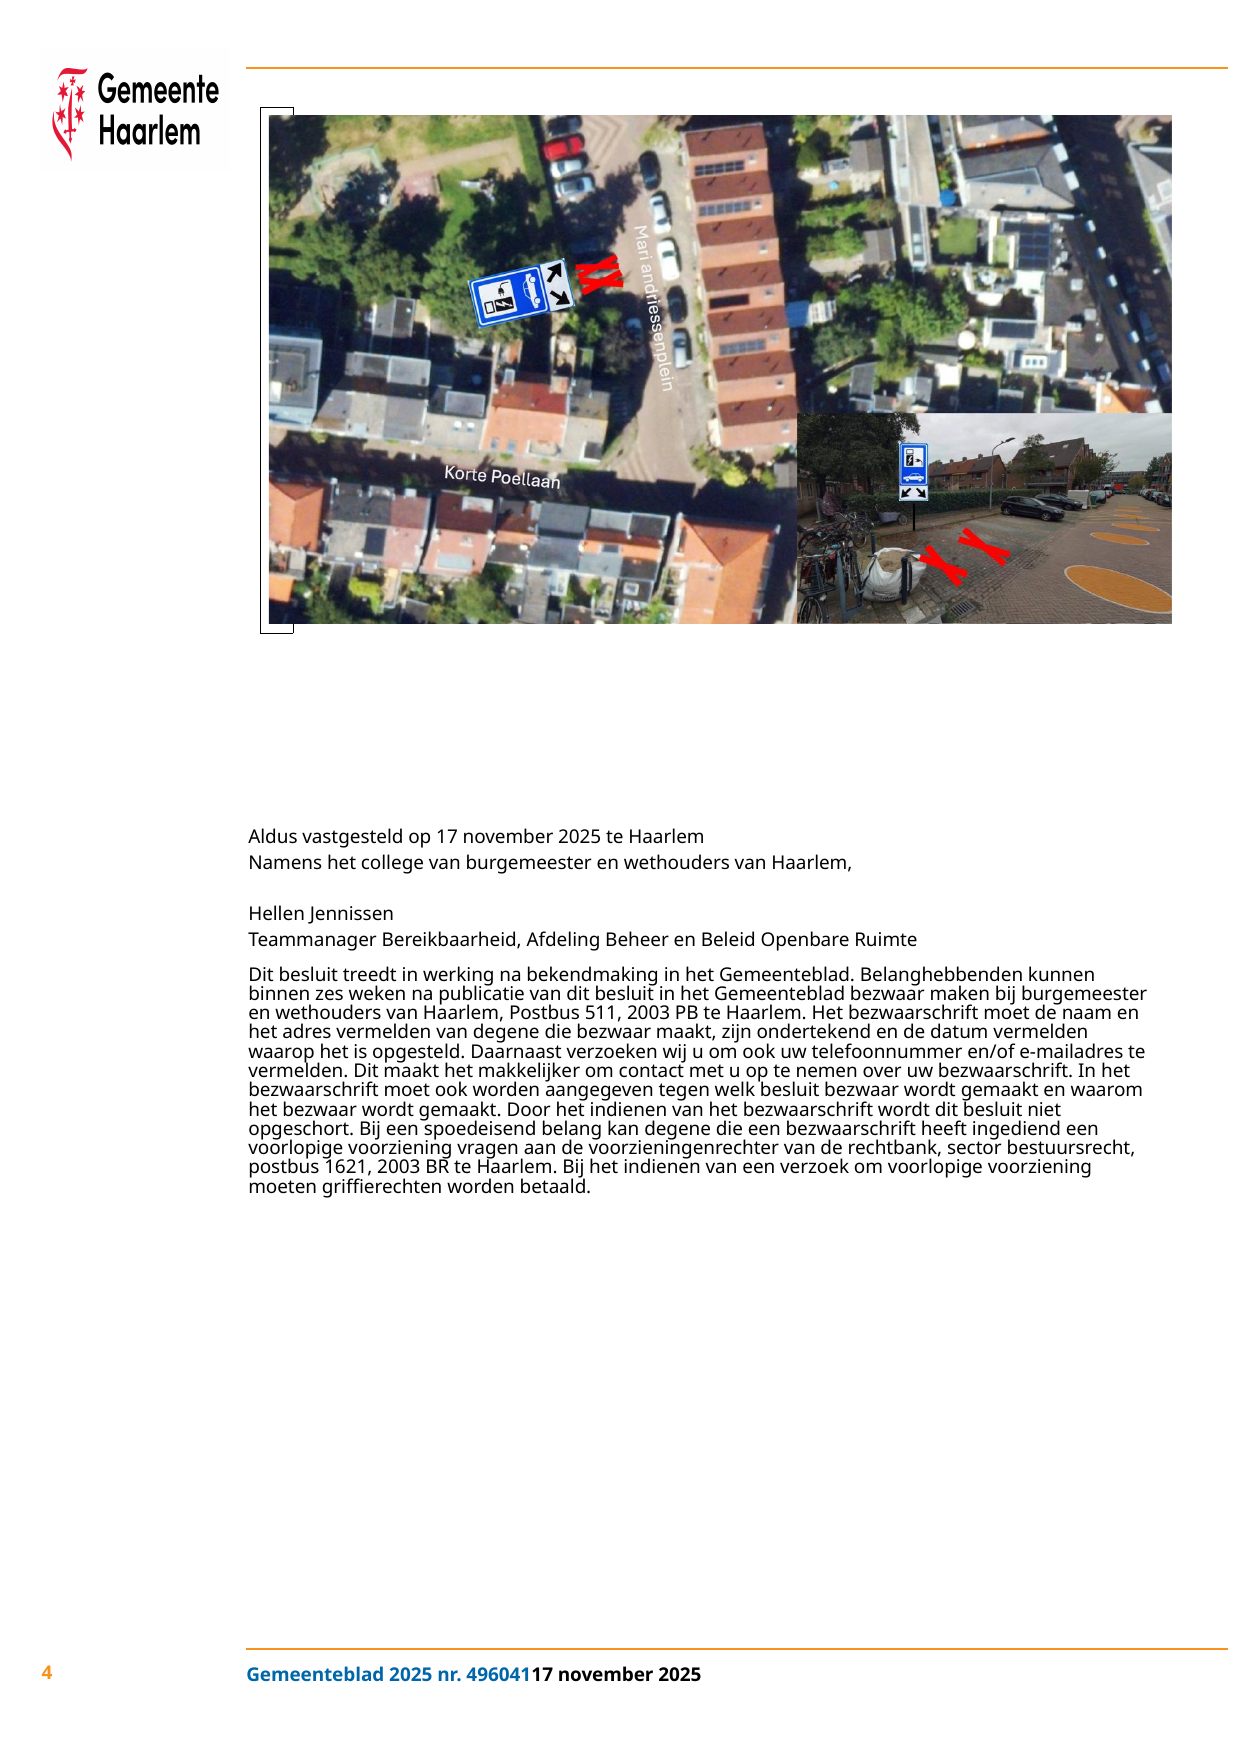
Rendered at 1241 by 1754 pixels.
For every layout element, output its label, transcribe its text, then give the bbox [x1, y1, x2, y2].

picture [268, 115, 1173, 624]
text Hellen Jennissen [248, 901, 1152, 926]
text Aldus vastgesteld op 17 november 2025 te Haarlem [248, 823, 1152, 849]
text Namens het college van burgemeester en wethouders van Haarlem, [248, 849, 1152, 875]
picture [41, 47, 231, 172]
text Teammanager Bereikbaarheid, Afdeling Beheer en Beleid Openbare Ruimte [248, 926, 1152, 952]
text Dit besluit treedt in werking na bekendmaking in het Gemeenteblad. Belanghebbenden kunnen binnen zes weken na publicatie van dit besluit in het Gemeenteblad bezwaar maken bij burgemeester en wethouders van Haarlem, Postbus 511, 2003 PB te Haarlem. Het bezwaarschrift moet de naam en het adres vermelden van degene die bezwaar maakt, zijn ondertekend en de datum vermelden waarop het is opgesteld. Daarnaast verzoeken wij u om ook uw telefoonnummer en/of e-mailadres te vermelden. Dit maakt het makkelijker om contact met u op te nemen over uw bezwaarschrift. In het bezwaarschrift moet ook worden aangegeven tegen welk besluit bezwaar wordt gemaakt en waarom het bezwaar wordt gemaakt. Door het indienen van het bezwaarschrift wordt dit besluit niet opgeschort. Bij een spoedeisend belang kan degene die een bezwaarschrift heeft ingediend een voorlopige voorziening vragen aan de voorzieningenrechter van de rechtbank, sector bestuursrecht, postbus 1621, 2003 BR te Haarlem. Bij het indienen van een verzoek om voorlopige voorziening moeten griffierechten worden betaald. [248, 966, 1152, 1197]
